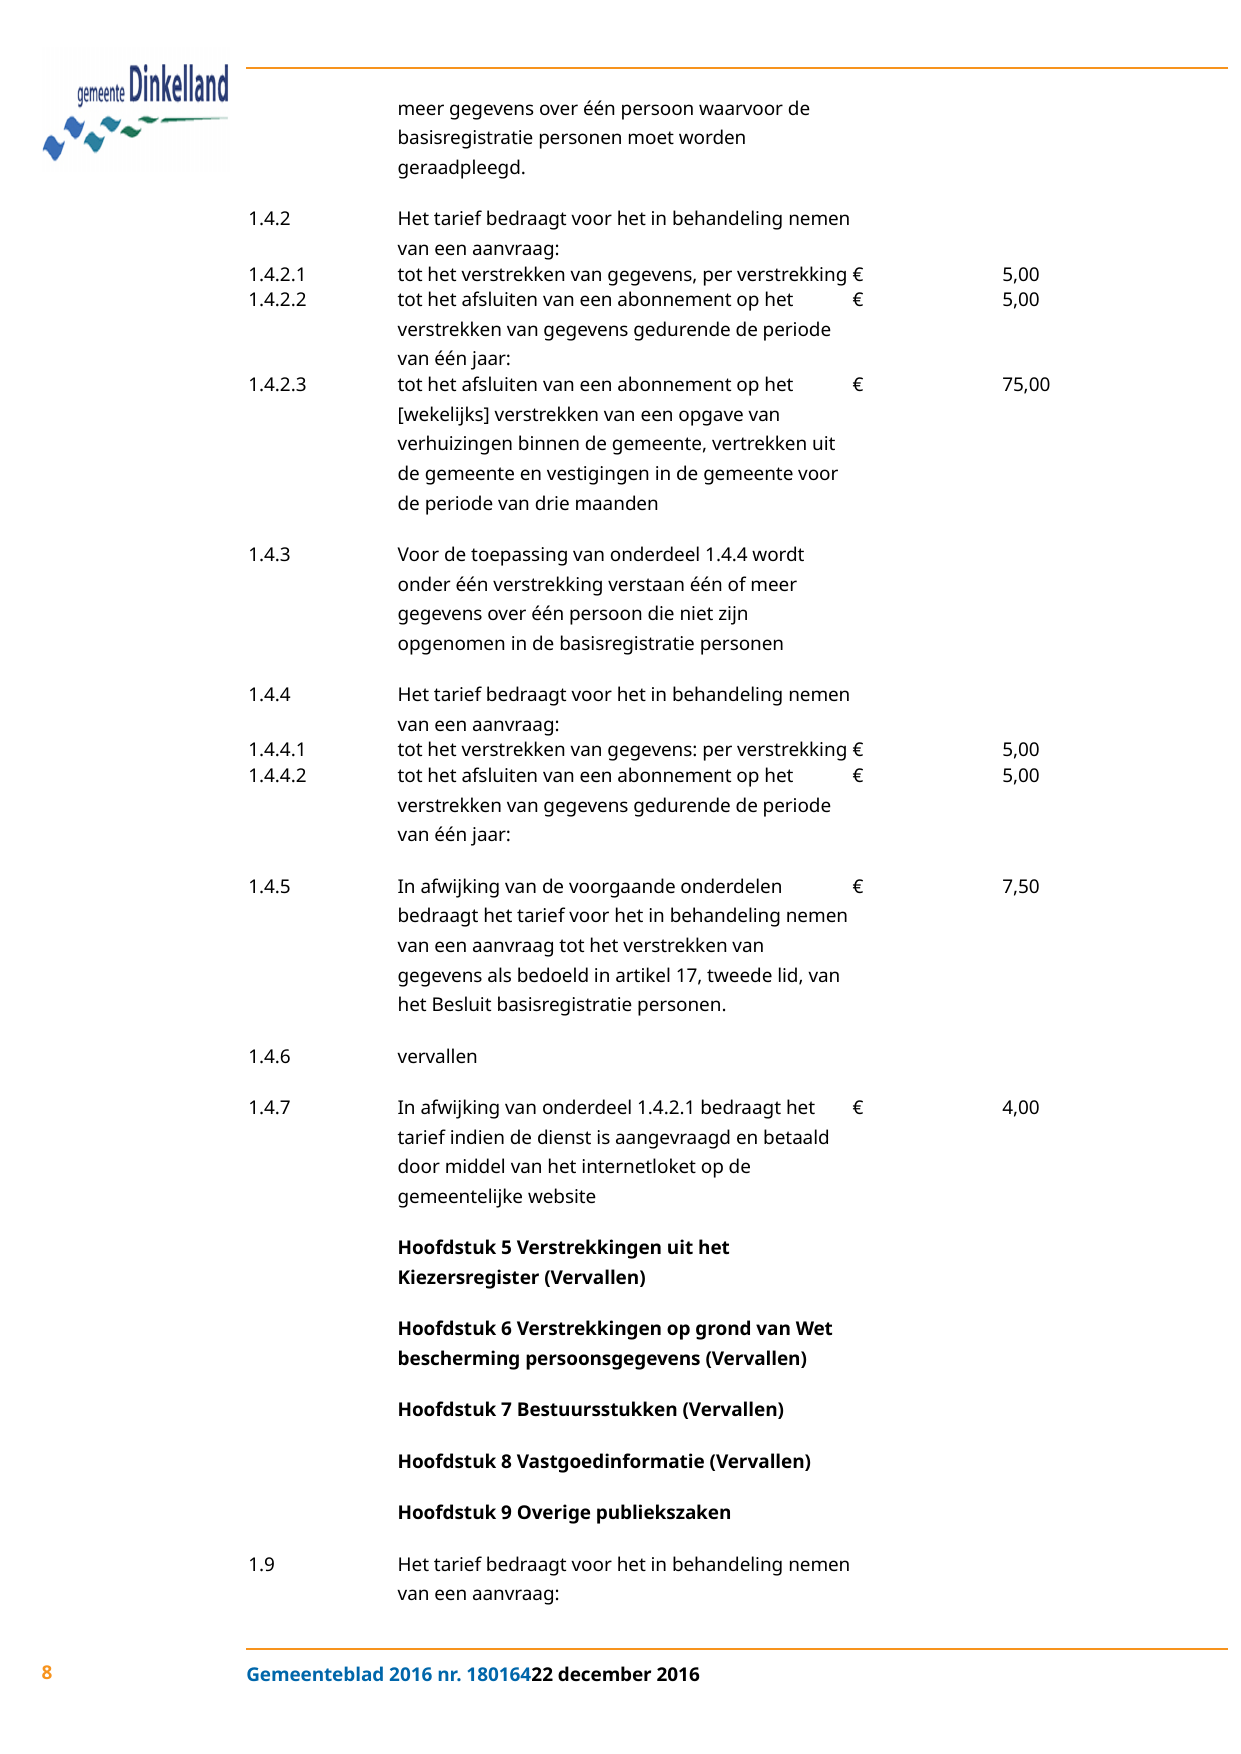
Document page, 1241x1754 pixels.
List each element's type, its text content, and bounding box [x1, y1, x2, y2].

table_cell 7,50 [1002, 873, 1152, 1017]
table_cell Het tarief bedraagt voor het in behandeling nemen van een aanvraag: [398, 681, 852, 737]
table_cell [248, 1422, 397, 1448]
table_cell [248, 1500, 397, 1525]
table_cell 1.4.5 [248, 873, 397, 1017]
table_cell [398, 180, 852, 205]
table_cell tot het afsluiten van een abonnement op het [wekelijks] verstrekken van een opgave van verhuizingen binnen de gemeente, vertrekken uit de gemeente en vestigingen in de gemeente voor de periode van drie maanden [398, 371, 852, 515]
table_cell 1.4.2.3 [248, 371, 397, 515]
table_cell [1002, 1069, 1152, 1094]
table_cell [1002, 1397, 1152, 1422]
table_cell [853, 1043, 1002, 1068]
table_cell [1002, 1235, 1152, 1290]
table_cell 4,00 [1002, 1094, 1152, 1209]
table_cell [398, 847, 852, 873]
table_cell tot het verstrekken van gegevens: per verstrekking [398, 737, 852, 762]
table_cell [398, 1474, 852, 1499]
table_cell € [853, 1094, 1002, 1209]
table_cell [1002, 1371, 1152, 1397]
table_cell [248, 1290, 397, 1316]
table_cell 1.4.2.1 [248, 261, 397, 286]
table_cell [248, 1209, 397, 1234]
table_cell 1.4.7 [248, 1094, 397, 1209]
table_cell Hoofdstuk 6 Verstrekkingen op grond van Wet bescherming persoonsgegevens (Vervallen) [398, 1316, 852, 1371]
table_cell € [853, 763, 1002, 847]
table_cell Hoofdstuk 7 Bestuursstukken (Vervallen) [398, 1397, 852, 1422]
table_cell meer gegevens over één persoon waarvoor de basisregistratie personen moet worden geraadpleegd. [398, 95, 852, 180]
table_cell 1.4.4.2 [248, 763, 397, 847]
table_cell [853, 205, 1002, 261]
table_cell 1.4.3 [248, 541, 397, 656]
table_cell [398, 1209, 852, 1234]
table_cell [853, 1290, 1002, 1316]
table_cell [1002, 95, 1152, 180]
table_cell Het tarief bedraagt voor het in behandeling nemen van een aanvraag: [398, 205, 852, 261]
table_cell [248, 95, 397, 180]
table_cell [398, 1525, 852, 1551]
table_cell [853, 847, 1002, 873]
table_cell [853, 1500, 1002, 1525]
table_cell [853, 1525, 1002, 1551]
table_cell [1002, 1500, 1152, 1525]
table_cell € [853, 261, 1002, 286]
table_cell [248, 515, 397, 541]
table_cell [853, 681, 1002, 737]
table_cell [248, 1474, 397, 1499]
table_cell [398, 515, 852, 541]
table_cell tot het afsluiten van een abonnement op het verstrekken van gegevens gedurende de periode van één jaar: [398, 286, 852, 371]
table_cell [248, 1017, 397, 1043]
table_cell vervallen [398, 1043, 852, 1068]
table_cell [398, 1422, 852, 1448]
table_cell [853, 180, 1002, 205]
table_cell € [853, 873, 1002, 1017]
table_cell [248, 847, 397, 873]
table_cell [853, 541, 1002, 656]
table_cell [1002, 656, 1152, 681]
table_cell [1002, 1474, 1152, 1499]
table_cell [1002, 515, 1152, 541]
table_cell [1002, 1017, 1152, 1043]
table_cell In afwijking van de voorgaande onderdelen bedraagt het tarief voor het in behandeling nemen van een aanvraag tot het verstrekken van gegevens als bedoeld in artikel 17, tweede lid, van het Besluit basisregistratie personen. [398, 873, 852, 1017]
table_cell [1002, 1043, 1152, 1068]
table_cell 5,00 [1002, 286, 1152, 371]
table_cell [1002, 1551, 1152, 1606]
table_cell [853, 1551, 1002, 1606]
table_cell 75,00 [1002, 371, 1152, 515]
table_cell [853, 95, 1002, 180]
table_cell [248, 1371, 397, 1397]
table_cell [853, 515, 1002, 541]
table_cell 5,00 [1002, 261, 1152, 286]
table_cell [248, 1069, 397, 1094]
table_cell 1.4.2 [248, 205, 397, 261]
table_cell Het tarief bedraagt voor het in behandeling nemen van een aanvraag: [398, 1551, 852, 1606]
table_cell 5,00 [1002, 737, 1152, 762]
table_cell In afwijking van onderdeel 1.4.2.1 bedraagt het tarief indien de dienst is aangevraagd en betaald door middel van het internetloket op de gemeentelijke website [398, 1094, 852, 1209]
table_cell [1002, 180, 1152, 205]
table_cell 1.4.6 [248, 1043, 397, 1068]
table_cell 5,00 [1002, 763, 1152, 847]
table_cell Voor de toepassing van onderdeel 1.4.4 wordt onder één verstrekking verstaan één of meer gegevens over één persoon die niet zijn opgenomen in de basisregistratie personen [398, 541, 852, 656]
table_cell [853, 1017, 1002, 1043]
table_cell [248, 1316, 397, 1371]
table_cell [248, 1525, 397, 1551]
table_cell 1.4.4 [248, 681, 397, 737]
table_cell [248, 1397, 397, 1422]
table_cell 1.9 [248, 1551, 397, 1606]
table_cell [853, 1448, 1002, 1474]
table_cell [853, 1235, 1002, 1290]
table_cell [398, 1069, 852, 1094]
table_cell 1.4.4.1 [248, 737, 397, 762]
table_cell € [853, 286, 1002, 371]
table_cell [1002, 1525, 1152, 1551]
table_cell [1002, 847, 1152, 873]
table_cell [398, 1290, 852, 1316]
table_cell [853, 1316, 1002, 1371]
table_cell [1002, 205, 1152, 261]
table_cell Hoofdstuk 5 Verstrekkingen uit het Kiezersregister (Vervallen) [398, 1235, 852, 1290]
table_cell 1.4.2.2 [248, 286, 397, 371]
table_cell € [853, 371, 1002, 515]
table_cell [1002, 1290, 1152, 1316]
table_cell [248, 1448, 397, 1474]
table_cell [248, 1235, 397, 1290]
table_cell [853, 656, 1002, 681]
table_cell [398, 1017, 852, 1043]
table_cell [1002, 1209, 1152, 1234]
table_cell [398, 1371, 852, 1397]
table_cell [853, 1069, 1002, 1094]
table_cell [398, 656, 852, 681]
table_cell [1002, 681, 1152, 737]
table_cell [1002, 541, 1152, 656]
table_cell [248, 656, 397, 681]
table_cell [1002, 1316, 1152, 1371]
table_cell Hoofdstuk 9 Overige publiekszaken [398, 1500, 852, 1525]
picture [41, 47, 231, 172]
table_cell [248, 180, 397, 205]
table_cell [853, 1422, 1002, 1448]
table_cell [853, 1209, 1002, 1234]
table_cell tot het verstrekken van gegevens, per verstrekking [398, 261, 852, 286]
table_cell [853, 1371, 1002, 1397]
table_cell tot het afsluiten van een abonnement op het verstrekken van gegevens gedurende de periode van één jaar: [398, 763, 852, 847]
table_cell [853, 1397, 1002, 1422]
table_cell [1002, 1448, 1152, 1474]
table_cell Hoofdstuk 8 Vastgoedinformatie (Vervallen) [398, 1448, 852, 1474]
table_cell [1002, 1422, 1152, 1448]
table_cell € [853, 737, 1002, 762]
table_cell [853, 1474, 1002, 1499]
